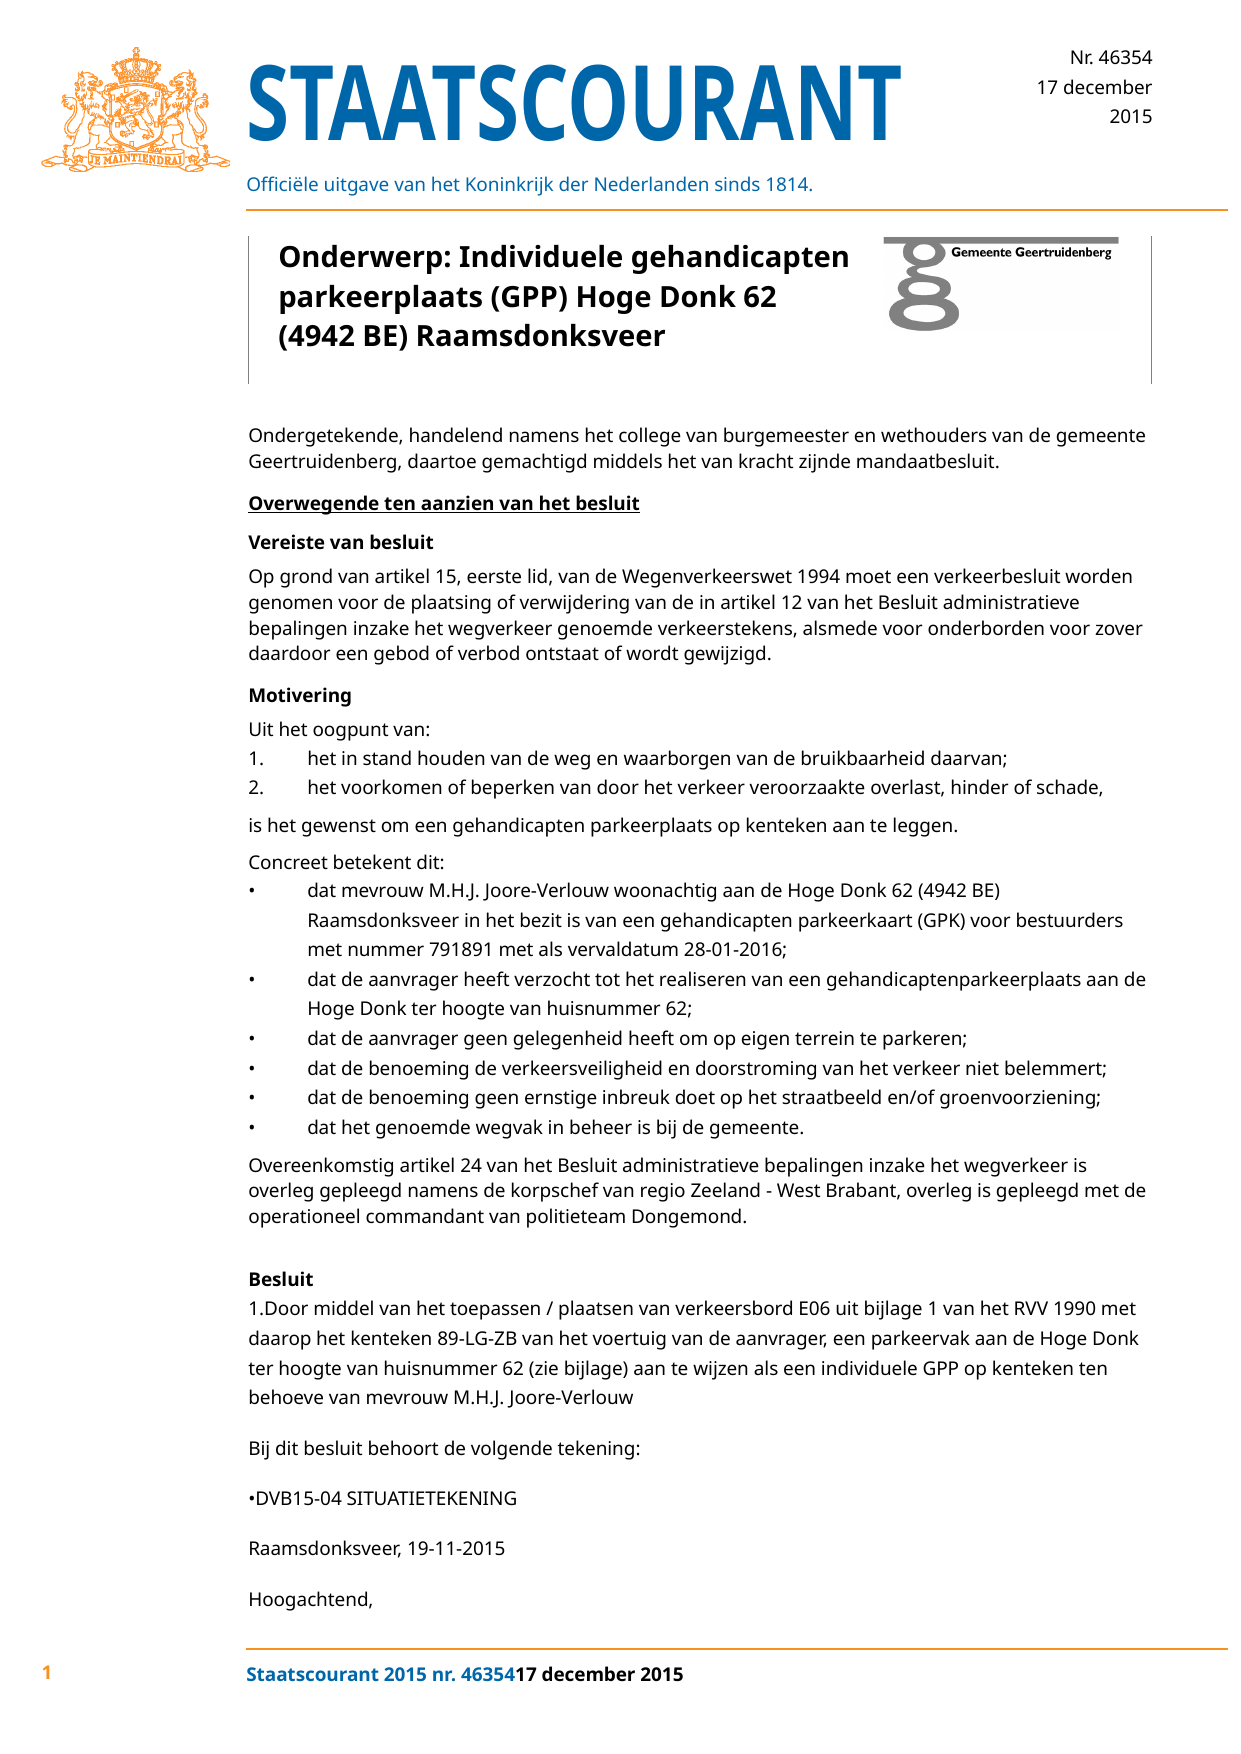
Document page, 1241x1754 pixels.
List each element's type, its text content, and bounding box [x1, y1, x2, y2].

text Vereiste van besluit [248, 529, 1152, 555]
list dat het genoemde wegvak in beheer is bij de gemeente. [248, 1114, 1152, 1139]
list het in stand houden van de weg en waarborgen van de bruikbaarheid daarvan; [248, 745, 1152, 770]
table_header [850, 236, 1151, 384]
list dat de benoeming de verkeersveiligheid en doorstroming van het verkeer niet belemmert; [248, 1055, 1152, 1080]
text Motivering [248, 682, 1152, 708]
picture [882, 236, 1119, 332]
text Ondergetekende, handelend namens het college van burgemeester en wethouders van de gemeente Geertruidenberg, daartoe gemachtigd middels het van kracht zijnde mandaatbesluit. [248, 422, 1152, 474]
list dat de aanvrager heeft verzocht tot het realiseren van een gehandicaptenparkeerplaats aan de Hoge Donk ter hoogte van huisnummer 62; [248, 966, 1152, 1021]
text is het gewenst om een gehandicapten parkeerplaats op kenteken aan te leggen. [248, 812, 1152, 838]
list dat de benoeming geen ernstige inbreuk doet op het straatbeeld en/of groenvoorziening; [248, 1084, 1152, 1110]
text Raamsdonksveer, 19-11-2015 [248, 1536, 1152, 1561]
text Hoogachtend, [248, 1586, 1152, 1612]
text Overwegende ten aanzien van het besluit [248, 490, 1152, 516]
list dat de aanvrager geen gelegenheid heeft om op eigen terrein te parkeren; [248, 1025, 1152, 1051]
text Concreet betekent dit: [248, 849, 1152, 874]
list het voorkomen of beperken van door het verkeer veroorzaakte overlast, hinder of schade, [248, 774, 1152, 800]
text •DVB15-04 SITUATIETEKENING [248, 1485, 1152, 1511]
table_header Onderwerp: Individuele gehandicapten parkeerplaats (GPP) Hoge Donk 62 (4942 BE) Raamsdonksveer [249, 236, 850, 384]
picture [41, 47, 231, 172]
text Overeenkomstig artikel 24 van het Besluit administratieve bepalingen inzake het wegverkeer is overleg gepleegd namens de korpschef van regio Zeeland - West Brabant, overleg is gepleegd met de operationeel commandant van politieteam Dongemond. [248, 1152, 1152, 1229]
text Bij dit besluit behoort de volgende tekening: [248, 1435, 1152, 1460]
text Uit het oogpunt van: [248, 716, 1152, 742]
text 1.Door middel van het toepassen / plaatsen van verkeersbord E06 uit bijlage 1 van het RVV 1990 met daarop het kenteken 89-LG-ZB van het voertuig van de aanvrager, een parkeervak aan de Hoge Donk ter hoogte van huisnummer 62 (zie bijlage) aan te wijzen als een individuele GPP op kenteken ten behoeve van mevrouw M.H.J. Joore-Verlouw [248, 1296, 1152, 1410]
text Op grond van artikel 15, eerste lid, van de Wegenverkeerswet 1994 moet een verkeerbesluit worden genomen voor de plaatsing of verwijdering van de in artikel 12 van het Besluit administratieve bepalingen inzake het wegverkeer genoemde verkeerstekens, alsmede voor onderborden voor zover daardoor een gebod of verbod ontstaat of wordt gewijzigd. [248, 563, 1152, 666]
list dat mevrouw M.H.J. Joore-Verlouw woonachtig aan de Hoge Donk 62 (4942 BE) Raamsdonksveer in het bezit is van een gehandicapten parkeerkaart (GPK) voor bestuurders met nummer 791891 met als vervaldatum 28-01-2016; [248, 877, 1152, 962]
text Besluit [248, 1266, 1152, 1292]
